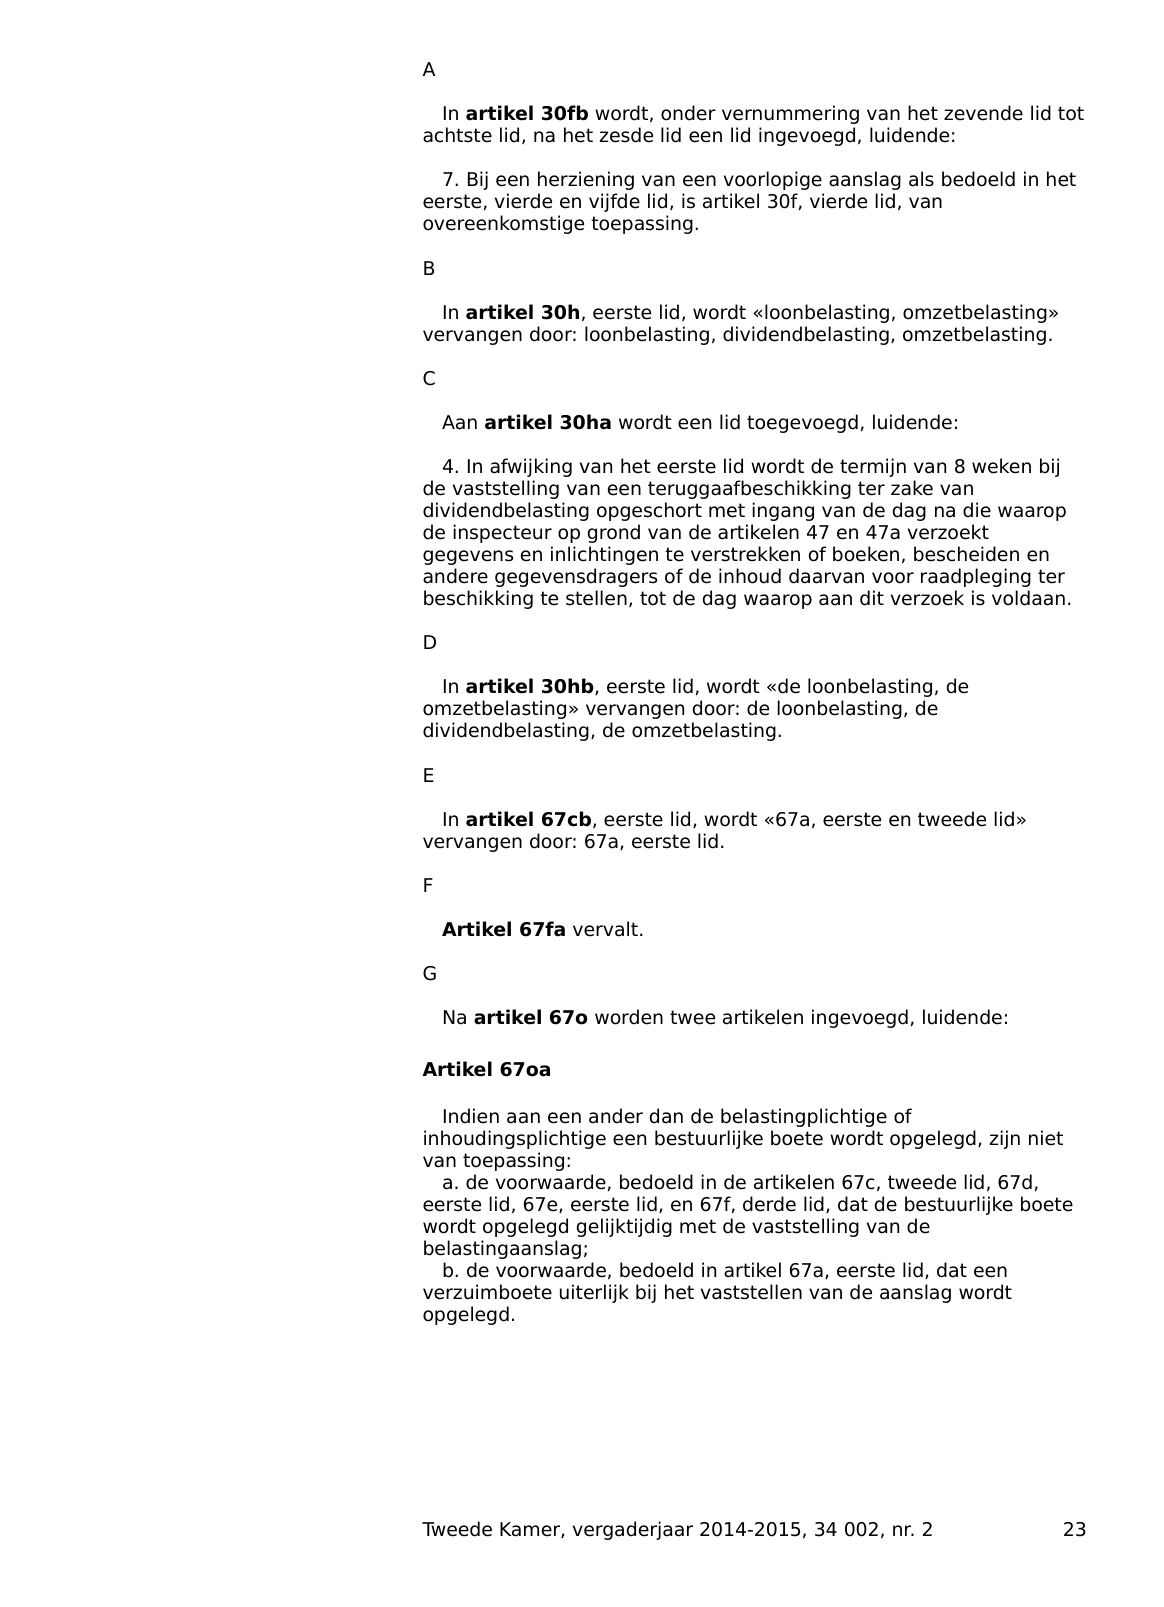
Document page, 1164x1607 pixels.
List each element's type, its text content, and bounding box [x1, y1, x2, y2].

text C [422, 368, 1087, 390]
text In artikel 67cb, eerste lid, wordt «67a, eerste en tweede lid» vervangen door: 67a, eerste lid. [422, 809, 1087, 853]
subtitle Artikel 67oa [422, 1059, 1087, 1081]
text Na artikel 67o worden twee artikelen ingevoegd, luidende: [422, 1007, 1087, 1029]
text In artikel 30h, eerste lid, wordt «loonbelasting, omzetbelasting» vervangen door: loonbelasting, dividendbelasting, omzetbelasting. [422, 302, 1087, 346]
text Artikel 67fa vervalt. [422, 919, 1087, 941]
text B [422, 257, 1087, 279]
text 7. Bij een herziening van een voorlopige aanslag als bedoeld in het eerste, vierde en vijfde lid, is artikel 30f, vierde lid, van overeenkomstige toepassing. [422, 169, 1087, 235]
text D [422, 632, 1087, 654]
text Indien aan een ander dan de belastingplichtige of inhoudingsplichtige een bestuurlijke boete wordt opgelegd, zijn niet van toepassing: [422, 1106, 1087, 1172]
text Aan artikel 30ha wordt een lid toegevoegd, luidende: [422, 412, 1087, 434]
text F [422, 875, 1087, 897]
text In artikel 30fb wordt, onder vernummering van het zevende lid tot achtste lid, na het zesde lid een lid ingevoegd, luidende: [422, 103, 1087, 147]
text b. de voorwaarde, bedoeld in artikel 67a, eerste lid, dat een verzuimboete uiterlijk bij het vaststellen van de aanslag wordt opgelegd. [422, 1260, 1087, 1326]
text a. de voorwaarde, bedoeld in de artikelen 67c, tweede lid, 67d, eerste lid, 67e, eerste lid, en 67f, derde lid, dat de bestuurlijke boete wordt opgelegd gelijktijdig met de vaststelling van de belastingaanslag; [422, 1172, 1087, 1260]
text In artikel 30hb, eerste lid, wordt «de loonbelasting, de omzetbelasting» vervangen door: de loonbelasting, de dividendbelasting, de omzetbelasting. [422, 676, 1087, 742]
text A [422, 59, 1087, 81]
text G [422, 963, 1087, 985]
text E [422, 764, 1087, 786]
text 4. In afwijking van het eerste lid wordt de termijn van 8 weken bij de vaststelling van een teruggaafbeschikking ter zake van dividendbelasting opgeschort met ingang van de dag na die waarop de inspecteur op grond van de artikelen 47 en 47a verzoekt gegevens en inlichtingen te verstrekken of boeken, bescheiden en andere gegevensdragers of de inhoud daarvan voor raadpleging ter beschikking te stellen, tot de dag waarop aan dit verzoek is voldaan. [422, 456, 1087, 610]
